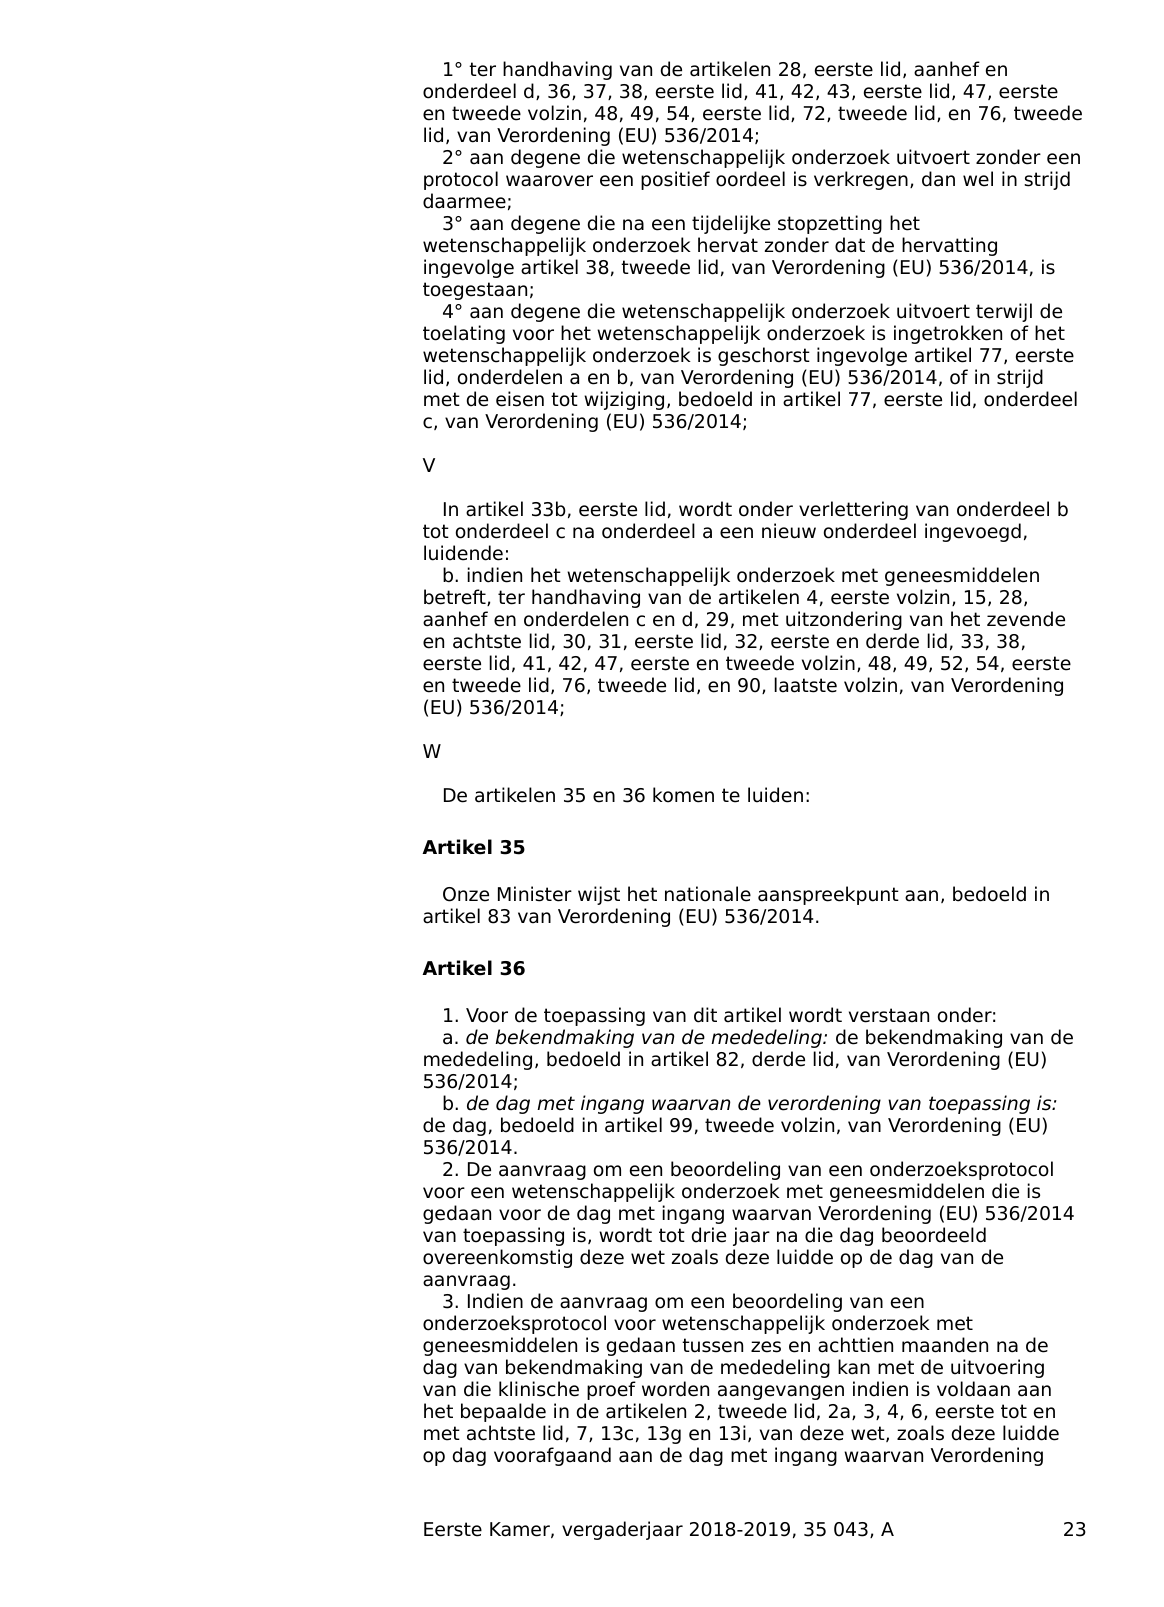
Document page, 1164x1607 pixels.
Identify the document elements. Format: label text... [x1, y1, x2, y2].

subtitle Artikel 35 [422, 837, 1087, 859]
text 2° aan degene die wetenschappelijk onderzoek uitvoert zonder een protocol waarover een positief oordeel is verkregen, dan wel in strijd daarmee; [422, 147, 1087, 213]
text 3° aan degene die na een tijdelijke stopzetting het wetenschappelijk onderzoek hervat zonder dat de hervatting ingevolge artikel 38, tweede lid, van Verordening (EU) 536/2014, is toegestaan; [422, 213, 1087, 301]
text De artikelen 35 en 36 komen te luiden: [422, 785, 1087, 807]
text 1° ter handhaving van de artikelen 28, eerste lid, aanhef en onderdeel d, 36, 37, 38, eerste lid, 41, 42, 43, eerste lid, 47, eerste en tweede volzin, 48, 49, 54, eerste lid, 72, tweede lid, en 76, tweede lid, van Verordening (EU) 536/2014; [422, 59, 1087, 147]
subtitle Artikel 36 [422, 958, 1087, 980]
text 4° aan degene die wetenschappelijk onderzoek uitvoert terwijl de toelating voor het wetenschappelijk onderzoek is ingetrokken of het wetenschappelijk onderzoek is geschorst ingevolge artikel 77, eerste lid, onderdelen a en b, van Verordening (EU) 536/2014, of in strijd met de eisen tot wijziging, bedoeld in artikel 77, eerste lid, onderdeel c, van Verordening (EU) 536/2014; [422, 301, 1087, 433]
text 3. Indien de aanvraag om een beoordeling van een onderzoeksprotocol voor wetenschappelijk onderzoek met geneesmiddelen is gedaan tussen zes en achttien maanden na de dag van bekendmaking van de mededeling kan met de uitvoering van die klinische proef worden aangevangen indien is voldaan aan het bepaalde in de artikelen 2, tweede lid, 2a, 3, 4, 6, eerste tot en met achtste lid, 7, 13c, 13g en 13i, van deze wet, zoals deze luidde op dag voorafgaand aan de dag met ingang waarvan Verordening [422, 1291, 1087, 1467]
text In artikel 33b, eerste lid, wordt onder verlettering van onderdeel b tot onderdeel c na onderdeel a een nieuw onderdeel ingevoegd, luidende: [422, 499, 1087, 565]
text b. indien het wetenschappelijk onderzoek met geneesmiddelen betreft, ter handhaving van de artikelen 4, eerste volzin, 15, 28, aanhef en onderdelen c en d, 29, met uitzondering van het zevende en achtste lid, 30, 31, eerste lid, 32, eerste en derde lid, 33, 38, eerste lid, 41, 42, 47, eerste en tweede volzin, 48, 49, 52, 54, eerste en tweede lid, 76, tweede lid, en 90, laatste volzin, van Verordening (EU) 536/2014; [422, 565, 1087, 719]
text b. de dag met ingang waarvan de verordening van toepassing is: de dag, bedoeld in artikel 99, tweede volzin, van Verordening (EU) 536/2014. [422, 1093, 1087, 1159]
text 1. Voor de toepassing van dit artikel wordt verstaan onder: [422, 1005, 1087, 1027]
text W [422, 741, 1087, 763]
text a. de bekendmaking van de mededeling: de bekendmaking van de mededeling, bedoeld in artikel 82, derde lid, van Verordening (EU) 536/2014; [422, 1027, 1087, 1093]
text V [422, 455, 1087, 477]
text Onze Minister wijst het nationale aanspreekpunt aan, bedoeld in artikel 83 van Verordening (EU) 536/2014. [422, 884, 1087, 928]
text 2. De aanvraag om een beoordeling van een onderzoeksprotocol voor een wetenschappelijk onderzoek met geneesmiddelen die is gedaan voor de dag met ingang waarvan Verordening (EU) 536/2014 van toepassing is, wordt tot drie jaar na die dag beoordeeld overeenkomstig deze wet zoals deze luidde op de dag van de aanvraag. [422, 1159, 1087, 1291]
